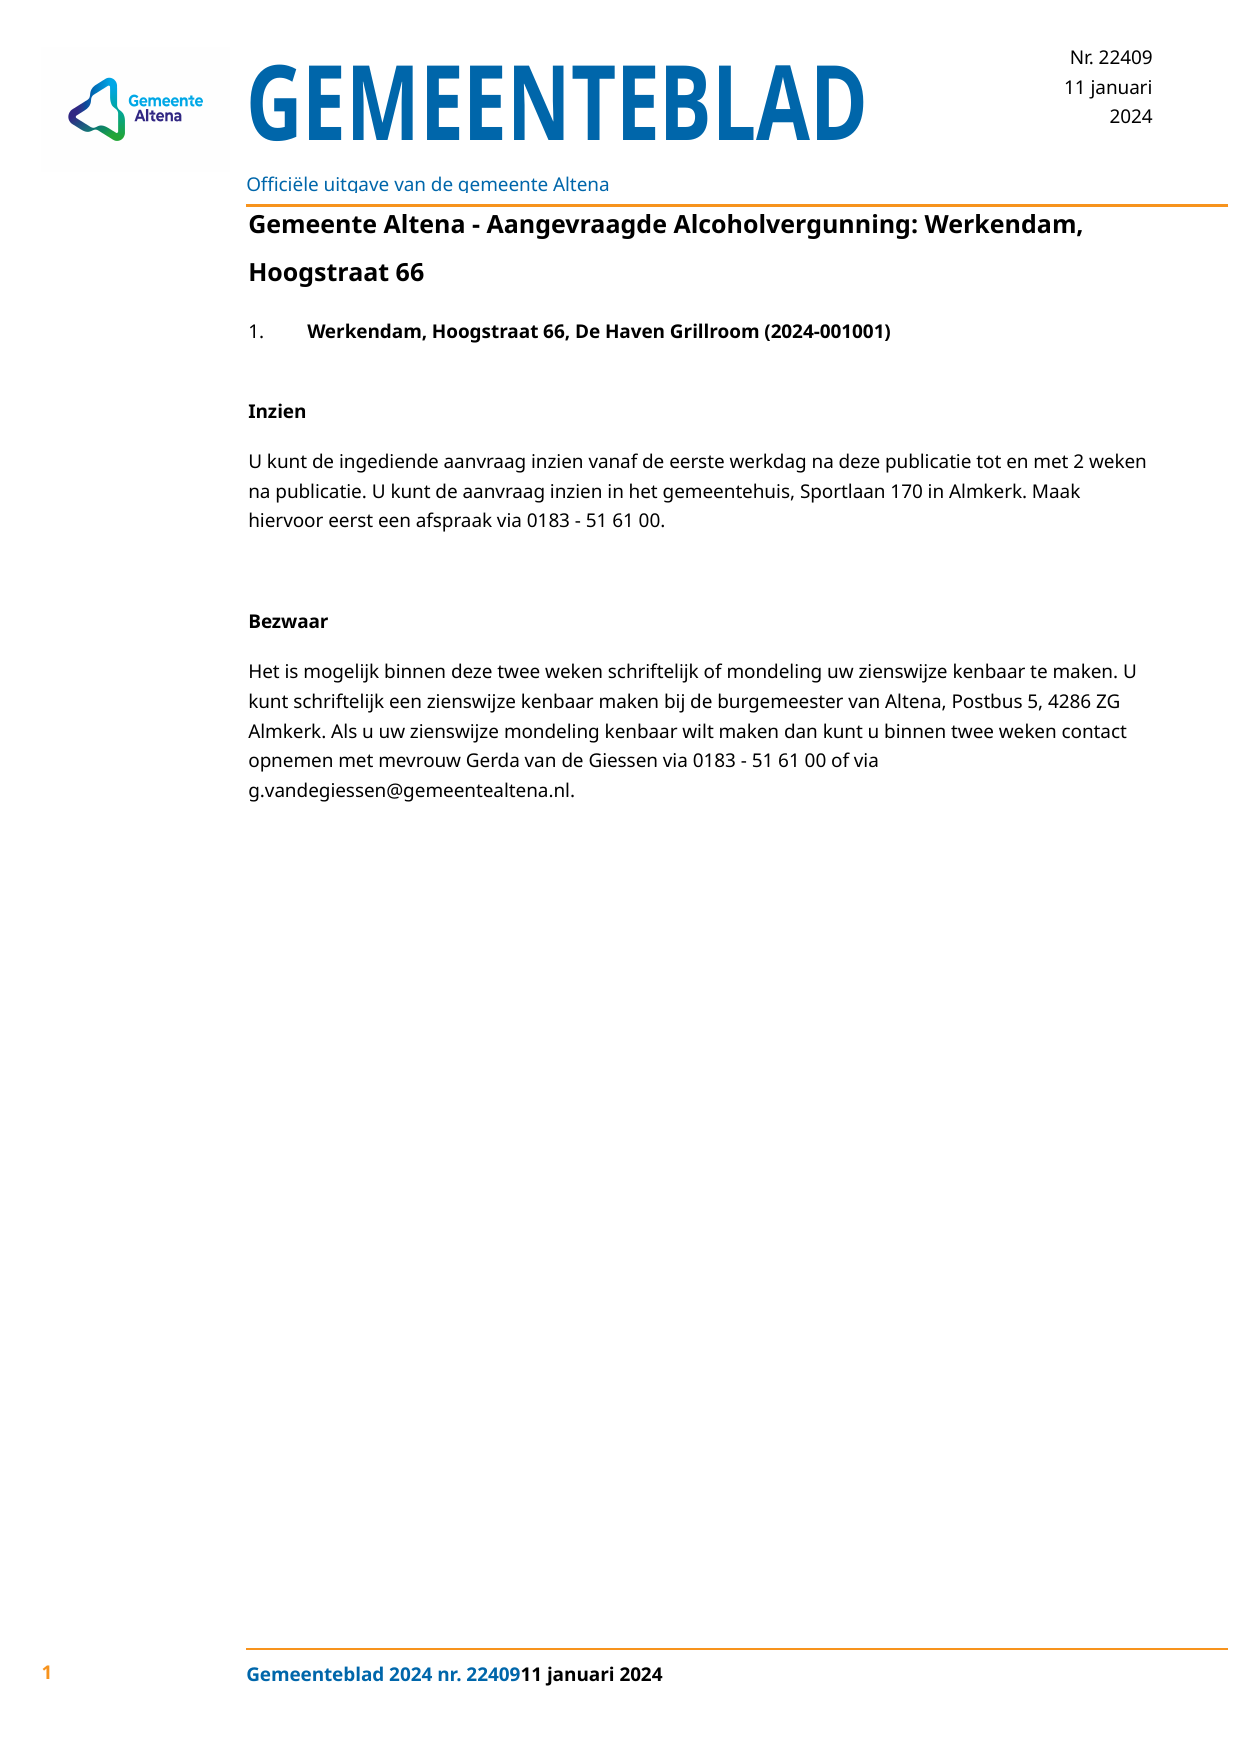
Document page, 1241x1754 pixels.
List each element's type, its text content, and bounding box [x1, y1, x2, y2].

text Inzien [248, 398, 1152, 424]
text Het is mogelijk binnen deze twee weken schriftelijk of mondeling uw zienswijze kenbaar te maken. U kunt schriftelijk een zienswijze kenbaar maken bij de burgemeester van Altena, Postbus 5, 4286 ZG Almkerk. Als u uw zienswijze mondeling kenbaar wilt maken dan kunt u binnen twee weken contact opnemen met mevrouw Gerda van de Giessen via 0183 - 51 61 00 of via g.vandegiessen@gemeentealtena.nl. [248, 659, 1152, 803]
picture [41, 47, 231, 172]
list Werkendam, Hoogstraat 66, De Haven Grillroom (2024-001001) [248, 318, 1152, 344]
text U kunt de ingediende aanvraag inzien vanaf de eerste werkdag na deze publicatie tot en met 2 weken na publicatie. U kunt de aanvraag inzien in het gemeentehuis, Sportlaan 170 in Almkerk. Maak hiervoor eerst een afspraak via 0183 - 51 61 00. [248, 448, 1152, 533]
text Gemeente Altena - Aangevraagde Alcoholvergunning: Werkendam, Hoogstraat 66 [248, 207, 1152, 288]
text Bezwaar [248, 608, 1152, 634]
